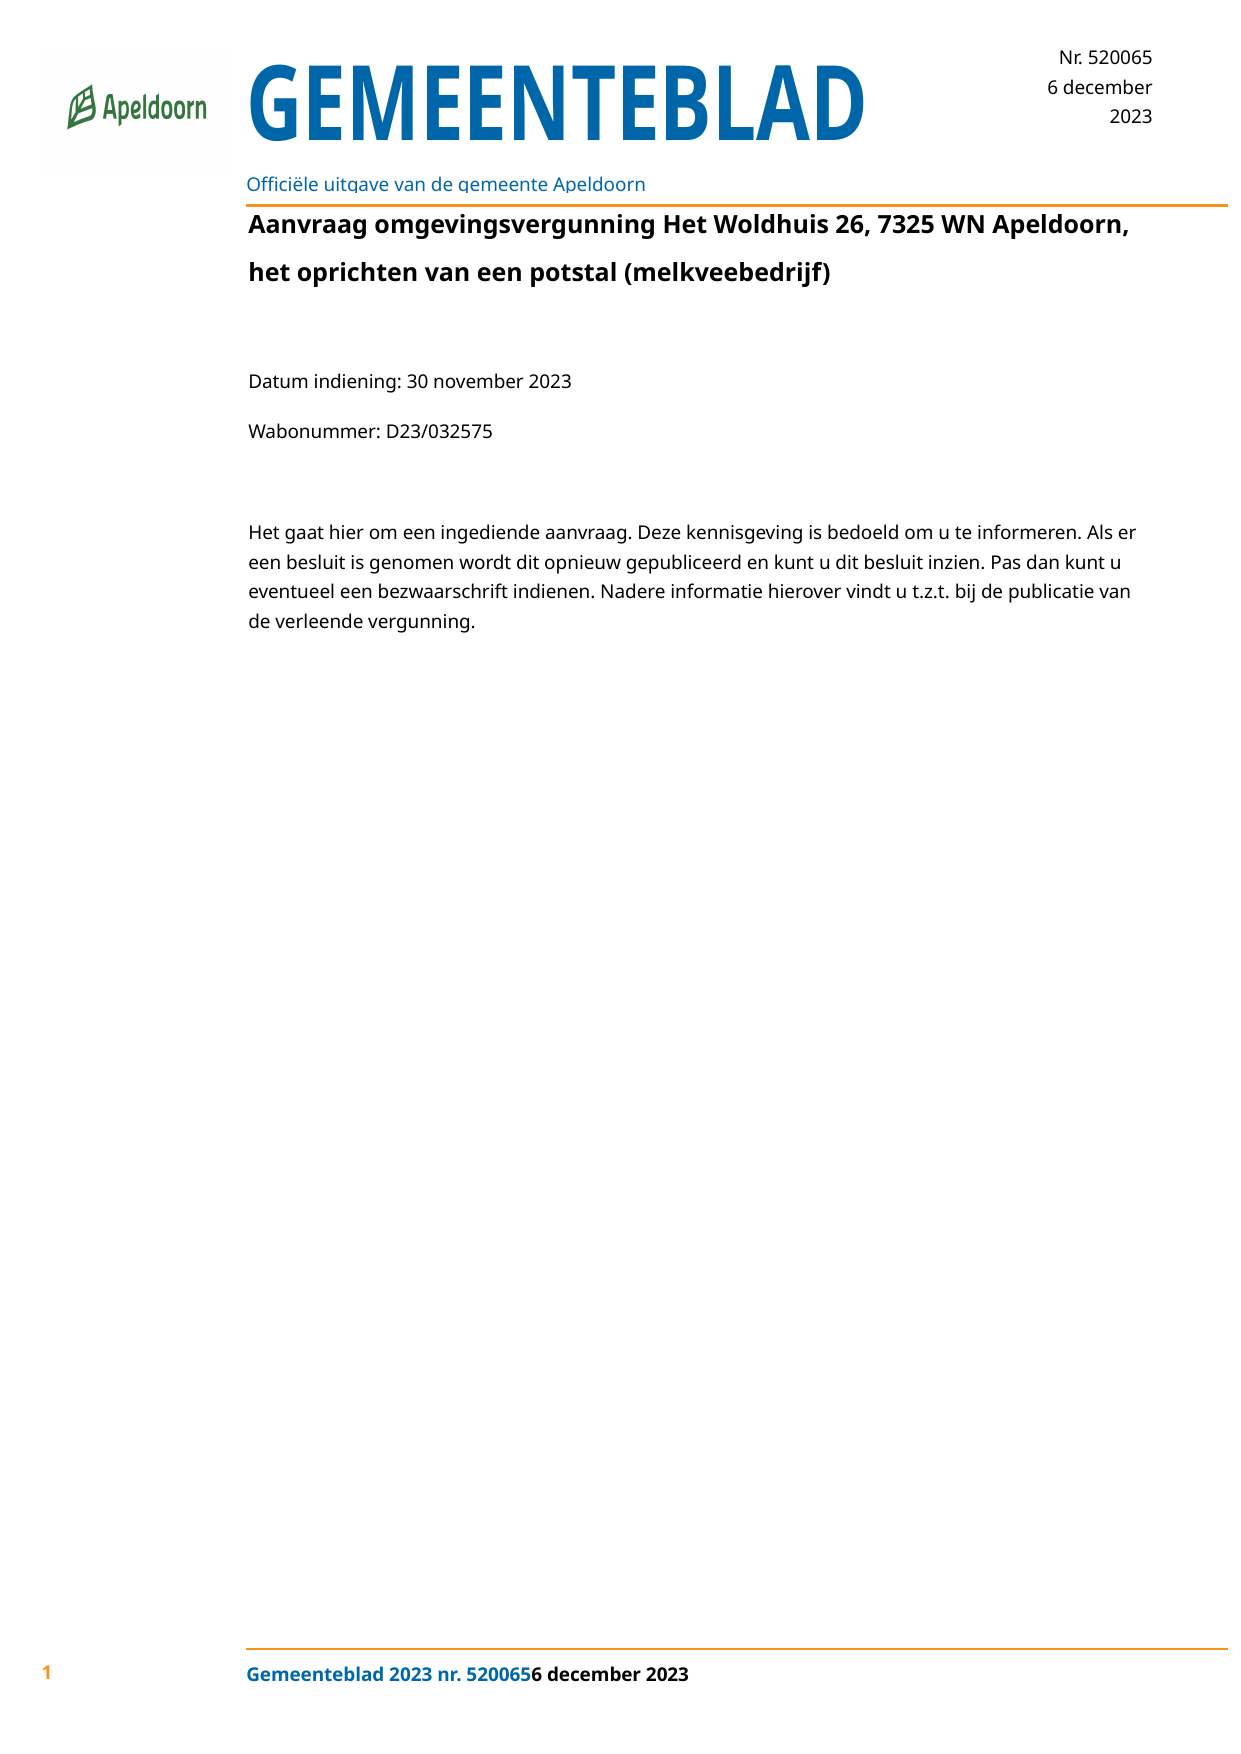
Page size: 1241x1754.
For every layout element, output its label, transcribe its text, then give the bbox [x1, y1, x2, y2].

text Aanvraag omgevingsvergunning Het Woldhuis 26, 7325 WN Apeldoorn, het oprichten van een potstal (melkveebedrijf) [248, 207, 1152, 288]
text Het gaat hier om een ingediende aanvraag. Deze kennisgeving is bedoeld om u te informeren. Als er een besluit is genomen wordt dit opnieuw gepubliceerd en kunt u dit besluit inzien. Pas dan kunt u eventueel een bezwaarschrift indienen. Nadere informatie hierover vindt u t.z.t. bij de publicatie van de verleende vergunning. [248, 519, 1152, 634]
text Wabonummer: D23/032575 [248, 419, 1152, 444]
text Datum indiening: 30 november 2023 [248, 368, 1152, 394]
picture [41, 47, 231, 172]
